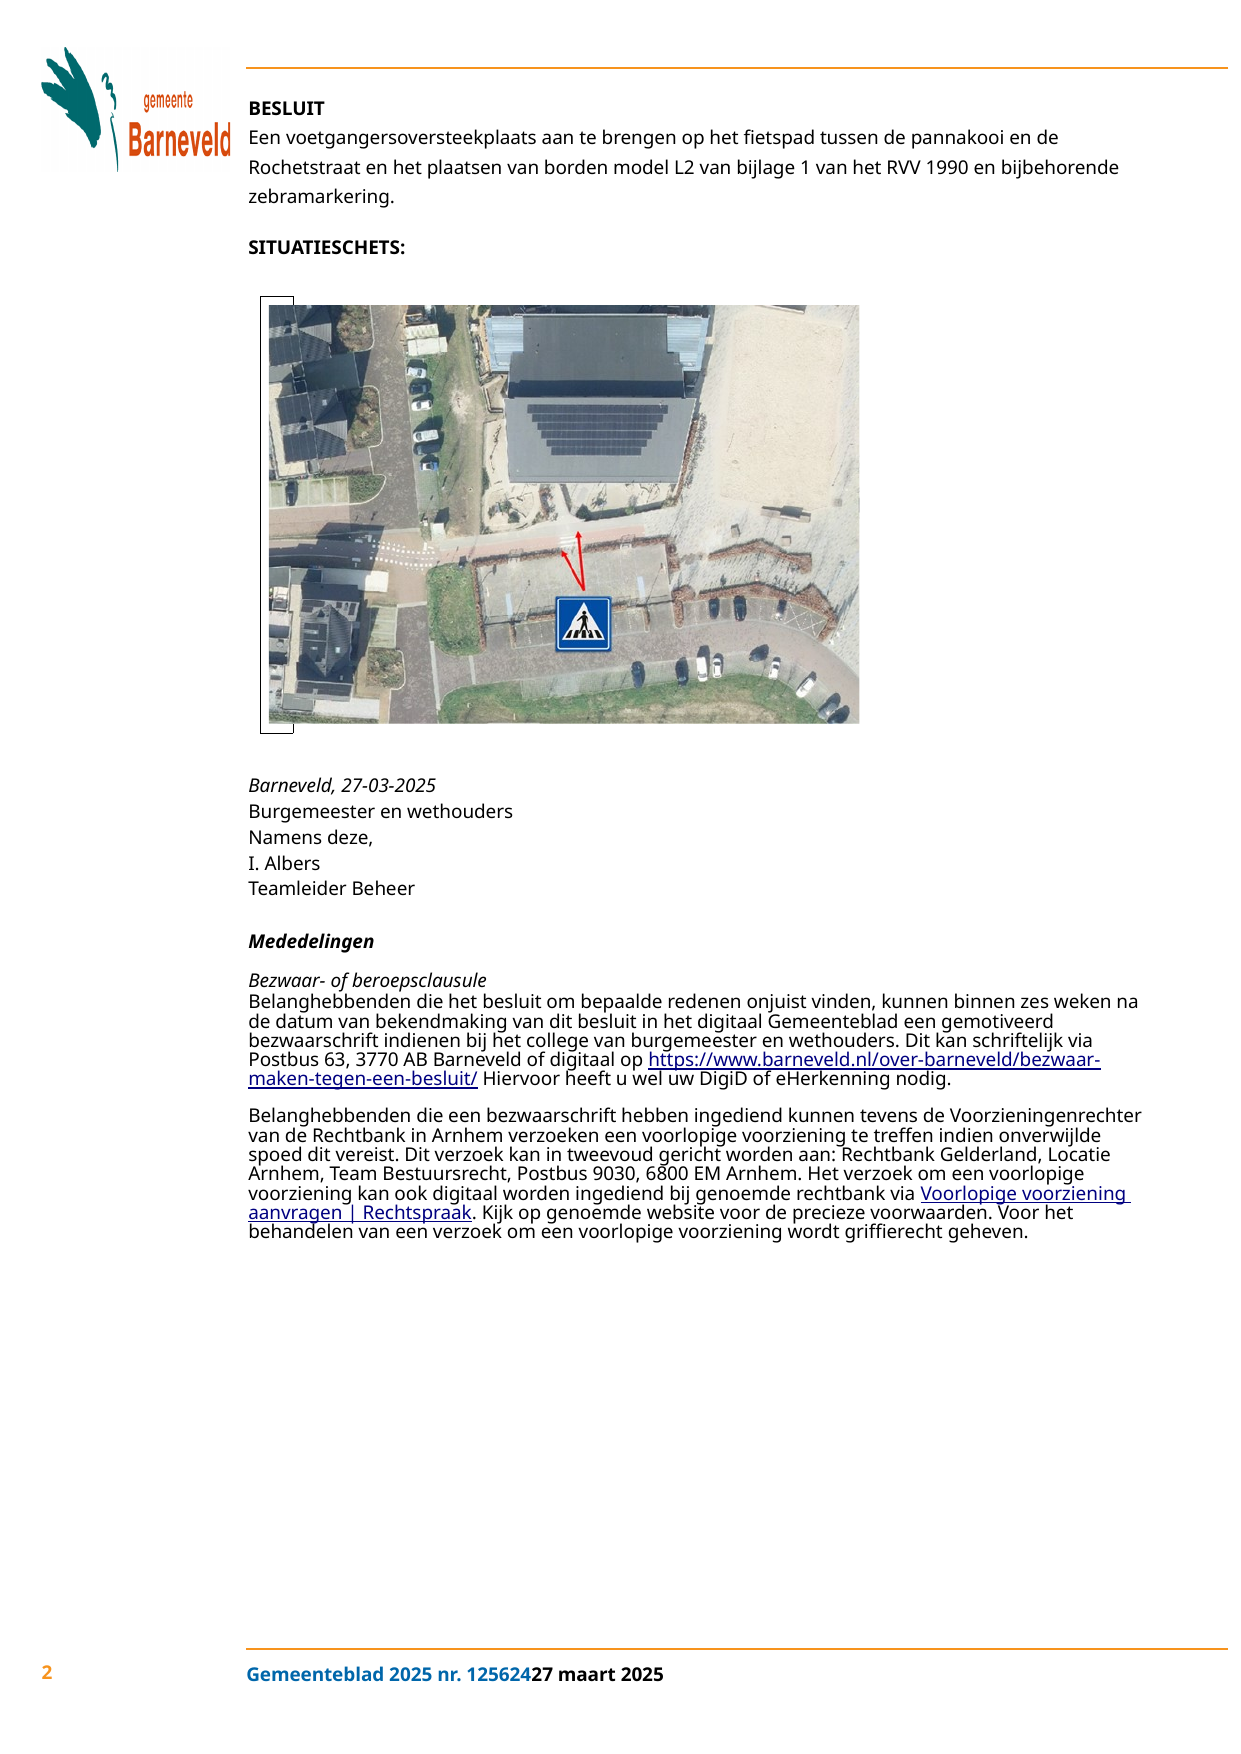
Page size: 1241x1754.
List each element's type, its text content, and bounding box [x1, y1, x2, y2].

text Belanghebbenden die een bezwaarschrift hebben ingediend kunnen tevens de Voorzieningenrechter van de Rechtbank in Arnhem verzoeken een voorlopige voorziening te treffen indien onverwijlde spoed dit vereist. Dit verzoek kan in tweevoud gericht worden aan: Rechtbank Gelderland, Locatie Arnhem, Team Bestuursrecht, Postbus 9030, 6800 EM Arnhem. Het verzoek om een voorlopige voorziening kan ook digitaal worden ingediend bij genoemde rechtbank via Voorlopige voorziening aanvragen | Rechtspraak. Kijk op genoemde website voor de precieze voorwaarden. Voor het behandelen van een verzoek om een voorlopige voorziening wordt griffierecht geheven. [248, 1107, 1152, 1242]
text SITUATIESCHETS: [248, 234, 1152, 260]
text Bezwaar- of beroepsclausule [248, 968, 1152, 993]
text BESLUIT [248, 95, 1152, 121]
text I. Albers [248, 850, 1152, 875]
text Burgemeester en wethouders [248, 798, 1152, 824]
text Teamleider Beheer [248, 875, 1152, 901]
text Belanghebbenden die het besluit om bepaalde redenen onjuist vinden, kunnen binnen zes weken na de datum van bekendmaking van dit besluit in het digitaal Gemeenteblad een gemotiveerd bezwaarschrift indienen bij het college van burgemeester en wethouders. Dit kan schriftelijk via Postbus 63, 3770 AB Barneveld of digitaal op https://www.barneveld.nl/over-barneveld/bezwaar-maken-tegen-een-besluit/ Hiervoor heeft u wel uw DigiD of eHerkenning nodig. [248, 993, 1152, 1090]
text Een voetgangersoversteekplaats aan te brengen op het fietspad tussen de pannakooi en de Rochetstraat en het plaatsen van borden model L2 van bijlage 1 van het RVV 1990 en bijbehorende zebramarkering. [248, 124, 1152, 209]
picture [268, 305, 860, 724]
text Mededelingen [248, 928, 1152, 954]
text Namens deze, [248, 824, 1152, 850]
text Barneveld, 27-03-2025 [248, 772, 1152, 798]
picture [41, 47, 231, 172]
